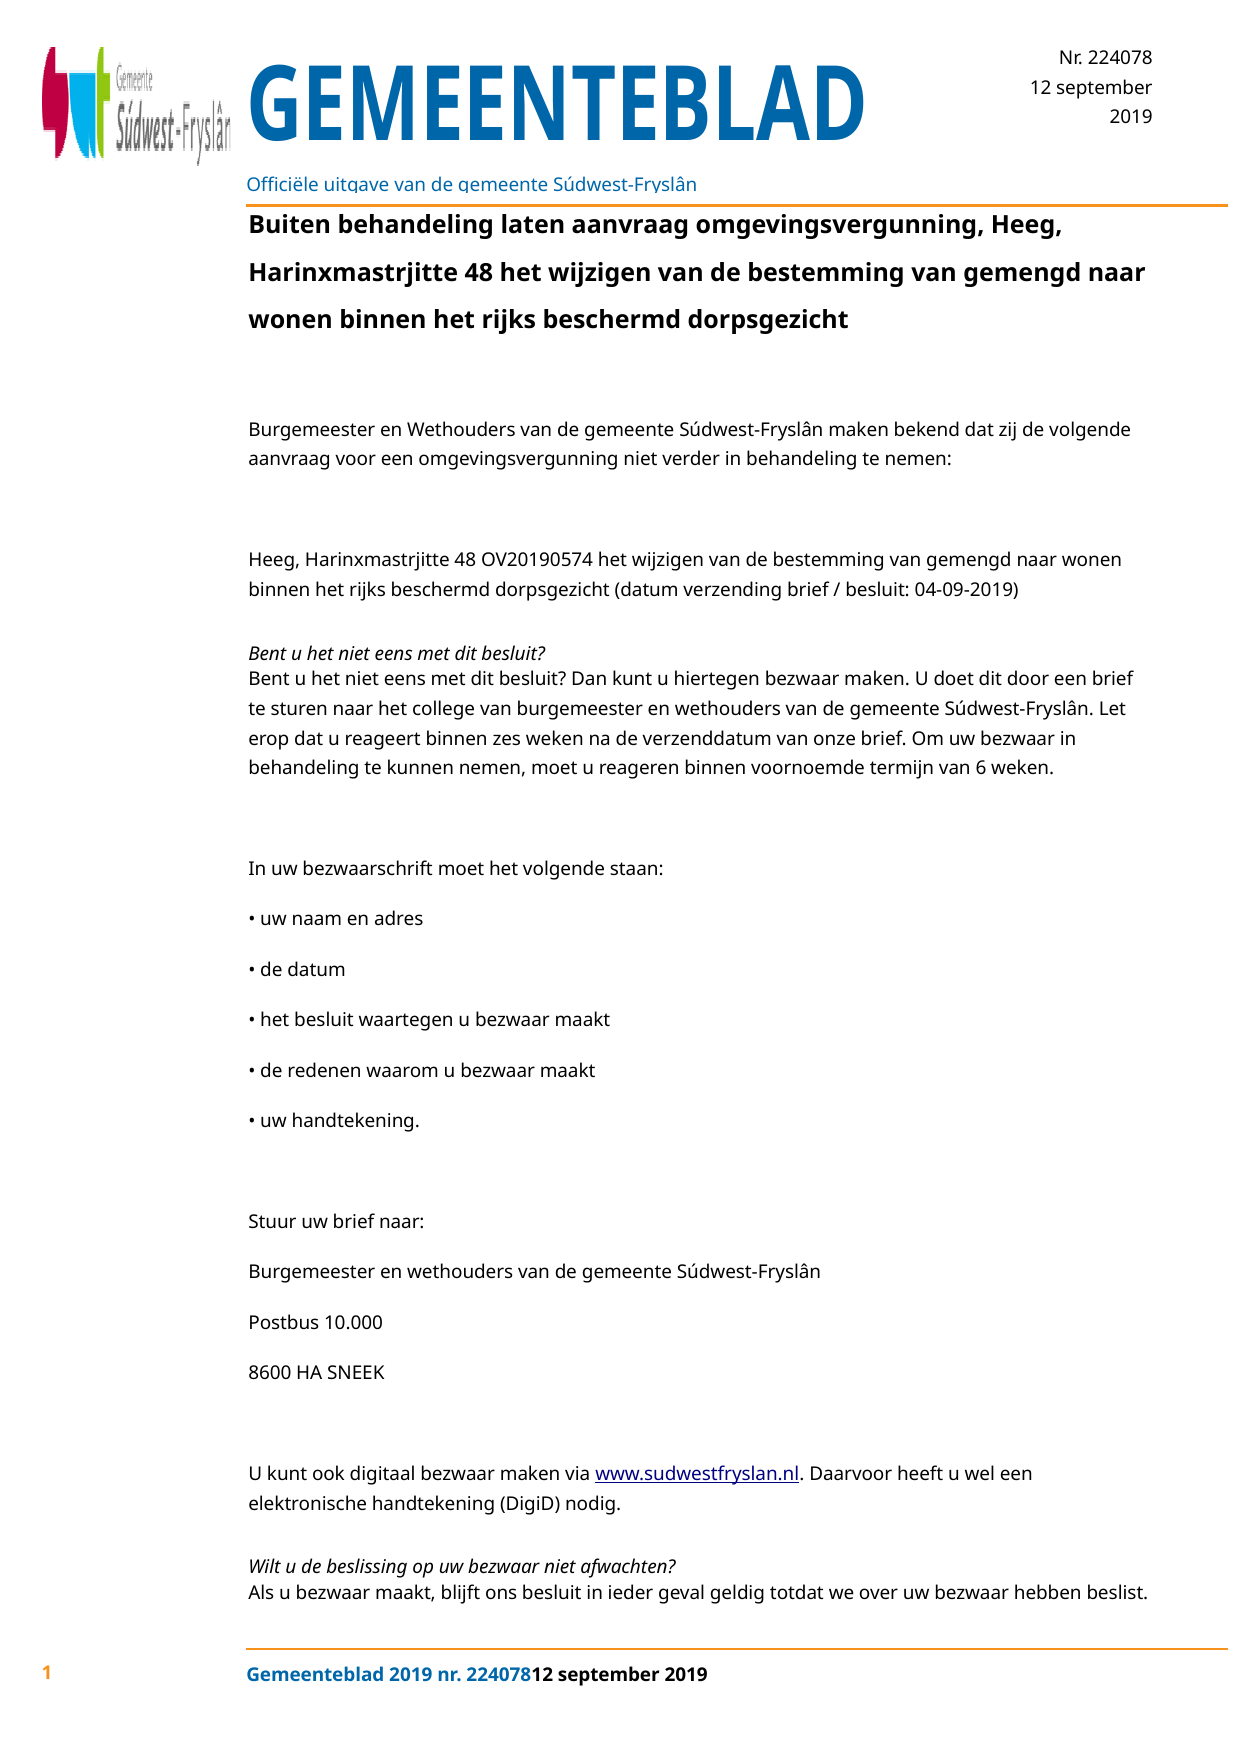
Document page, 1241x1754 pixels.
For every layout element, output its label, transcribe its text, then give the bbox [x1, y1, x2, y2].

text Stuur uw brief naar: [248, 1208, 1152, 1234]
text • het besluit waartegen u bezwaar maakt [248, 1006, 1152, 1032]
text • de datum [248, 956, 1152, 982]
text 8600 HA SNEEK [248, 1359, 1152, 1385]
text Burgemeester en wethouders van de gemeente Súdwest-Fryslân [248, 1258, 1152, 1284]
text Burgemeester en Wethouders van de gemeente Súdwest-Fryslân maken bekend dat zij de volgende aanvraag voor een omgevingsvergunning niet verder in behandeling te nemen: [248, 416, 1152, 471]
picture [41, 47, 231, 172]
text U kunt ook digitaal bezwaar maken via www.sudwestfryslan.nl. Daarvoor heeft u wel een elektronische handtekening (DigiD) nodig. [248, 1460, 1152, 1516]
text Buiten behandeling laten aanvraag omgevingsvergunning, Heeg, Harinxmastrjitte 48 het wijzigen van de bestemming van gemengd naar wonen binnen het rijks beschermd dorpsgezicht [248, 207, 1152, 336]
text Als u bezwaar maakt, blijft ons besluit in ieder geval geldig totdat we over uw bezwaar hebben beslist. [248, 1579, 1152, 1605]
text • de redenen waarom u bezwaar maakt [248, 1057, 1152, 1083]
text • uw handtekening. [248, 1107, 1152, 1133]
text • uw naam en adres [248, 906, 1152, 931]
text Wilt u de beslissing op uw bezwaar niet afwachten? [248, 1554, 1152, 1579]
text Bent u het niet eens met dit besluit? [248, 640, 1152, 666]
text Bent u het niet eens met dit besluit? Dan kunt u hiertegen bezwaar maken. U doet dit door een brief te sturen naar het college van burgemeester en wethouders van de gemeente Súdwest-Fryslân. Let erop dat u reageert binnen zes weken na de verzenddatum van onze brief. Om uw bezwaar in behandeling te kunnen nemen, moet u reageren binnen voornoemde termijn van 6 weken. [248, 666, 1152, 780]
text Heeg, Harinxmastrjitte 48 OV20190574 het wijzigen van de bestemming van gemengd naar wonen binnen het rijks beschermd dorpsgezicht (datum verzending brief / besluit: 04-09-2019) [248, 546, 1152, 602]
text Postbus 10.000 [248, 1309, 1152, 1335]
text In uw bezwaarschrift moet het volgende staan: [248, 855, 1152, 881]
